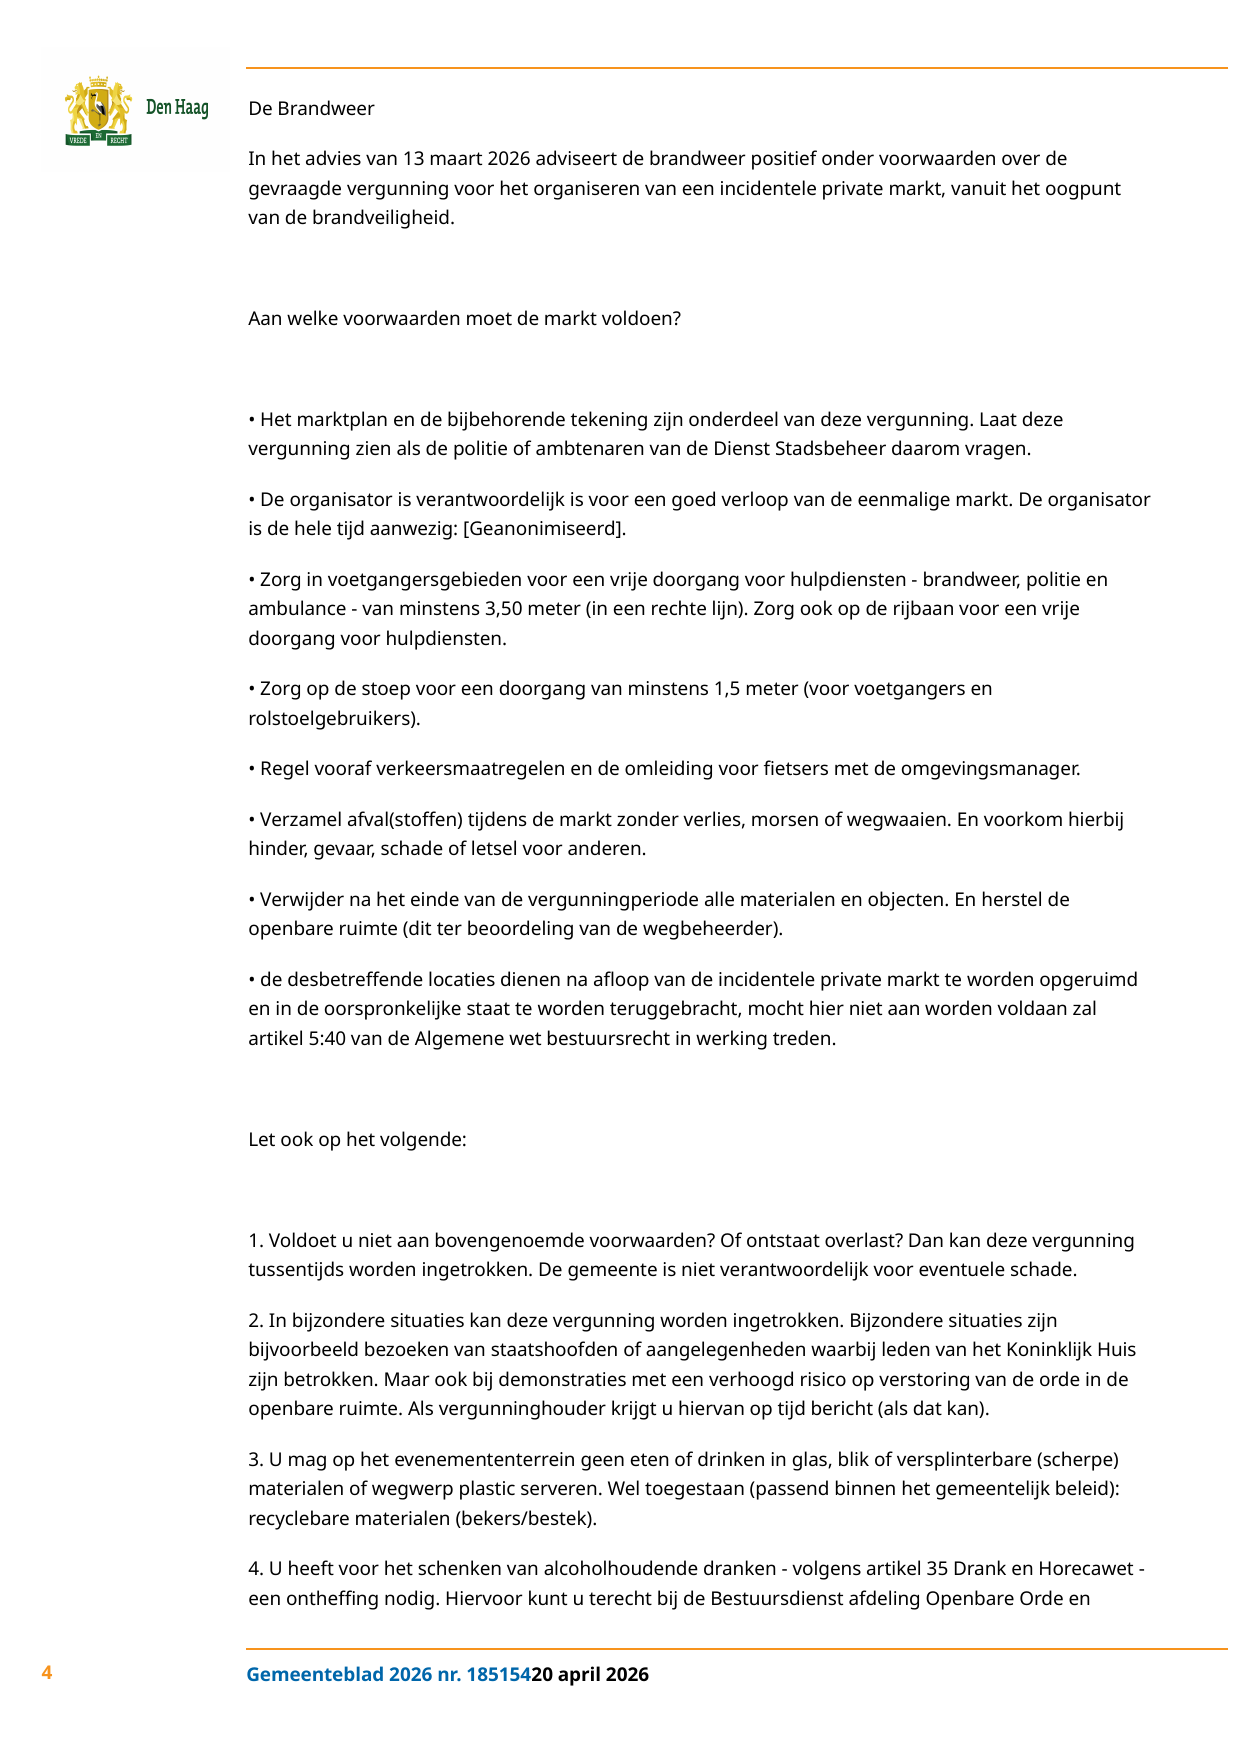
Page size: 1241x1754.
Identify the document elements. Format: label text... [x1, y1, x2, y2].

text • de desbetreffende locaties dienen na afloop van de incidentele private markt te worden opgeruimd en in de oorspronkelijke staat te worden teruggebracht, mocht hier niet aan worden voldaan zal artikel 5:40 van de Algemene wet bestuursrecht in werking treden. [248, 966, 1152, 1051]
text • Het marktplan en de bijbehorende tekening zijn onderdeel van deze vergunning. Laat deze vergunning zien als de politie of ambtenaren van de Dienst Stadsbeheer daarom vragen. [248, 406, 1152, 461]
text 3. U mag op het evenemententerrein geen eten of drinken in glas, blik of versplinterbare (scherpe) materialen of wegwerp plastic serveren. Wel toegestaan (passend binnen het gemeentelijk beleid): recyclebare materialen (bekers/bestek). [248, 1446, 1152, 1531]
text 4. U heeft voor het schenken van alcoholhoudende dranken - volgens artikel 35 Drank en Horecawet - een ontheffing nodig. Hiervoor kunt u terecht bij de Bestuursdienst afdeling Openbare Orde en [248, 1556, 1152, 1611]
text De Brandweer [248, 95, 1152, 121]
picture [41, 47, 231, 172]
text 2. In bijzondere situaties kan deze vergunning worden ingetrokken. Bijzondere situaties zijn bijvoorbeeld bezoeken van staatshoofden of aangelegenheden waarbij leden van het Koninklijk Huis zijn betrokken. Maar ook bij demonstraties met een verhoogd risico op verstoring van de orde in de openbare ruimte. Als vergunninghouder krijgt u hiervan op tijd bericht (als dat kan). [248, 1307, 1152, 1421]
text Let ook op het volgende: [248, 1126, 1152, 1152]
text 1. Voldoet u niet aan bovengenoemde voorwaarden? Of ontstaat overlast? Dan kan deze vergunning tussentijds worden ingetrokken. De gemeente is niet verantwoordelijk voor eventuele schade. [248, 1227, 1152, 1282]
text • De organisator is verantwoordelijk is voor een goed verloop van de eenmalige markt. De organisator is de hele tijd aanwezig: [Geanonimiseerd]. [248, 486, 1152, 541]
text Aan welke voorwaarden moet de markt voldoen? [248, 305, 1152, 331]
text • Verwijder na het einde van de vergunningperiode alle materialen en objecten. En herstel de openbare ruimte (dit ter beoordeling van de wegbeheerder). [248, 886, 1152, 941]
text • Regel vooraf verkeersmaatregelen en de omleiding voor fietsers met de omgevingsmanager. [248, 756, 1152, 781]
text • Zorg in voetgangersgebieden voor een vrije doorgang voor hulpdiensten - brandweer, politie en ambulance - van minstens 3,50 meter (in een rechte lijn). Zorg ook op de rijbaan voor een vrije doorgang voor hulpdiensten. [248, 566, 1152, 651]
text • Zorg op de stoep voor een doorgang van minstens 1,5 meter (voor voetgangers en rolstoelgebruikers). [248, 676, 1152, 731]
text In het advies van 13 maart 2026 adviseert de brandweer positief onder voorwaarden over de gevraagde vergunning voor het organiseren van een incidentele private markt, vanuit het oogpunt van de brandveiligheid. [248, 145, 1152, 230]
text • Verzamel afval(stoffen) tijdens de markt zonder verlies, morsen of wegwaaien. En voorkom hierbij hinder, gevaar, schade of letsel voor anderen. [248, 806, 1152, 861]
